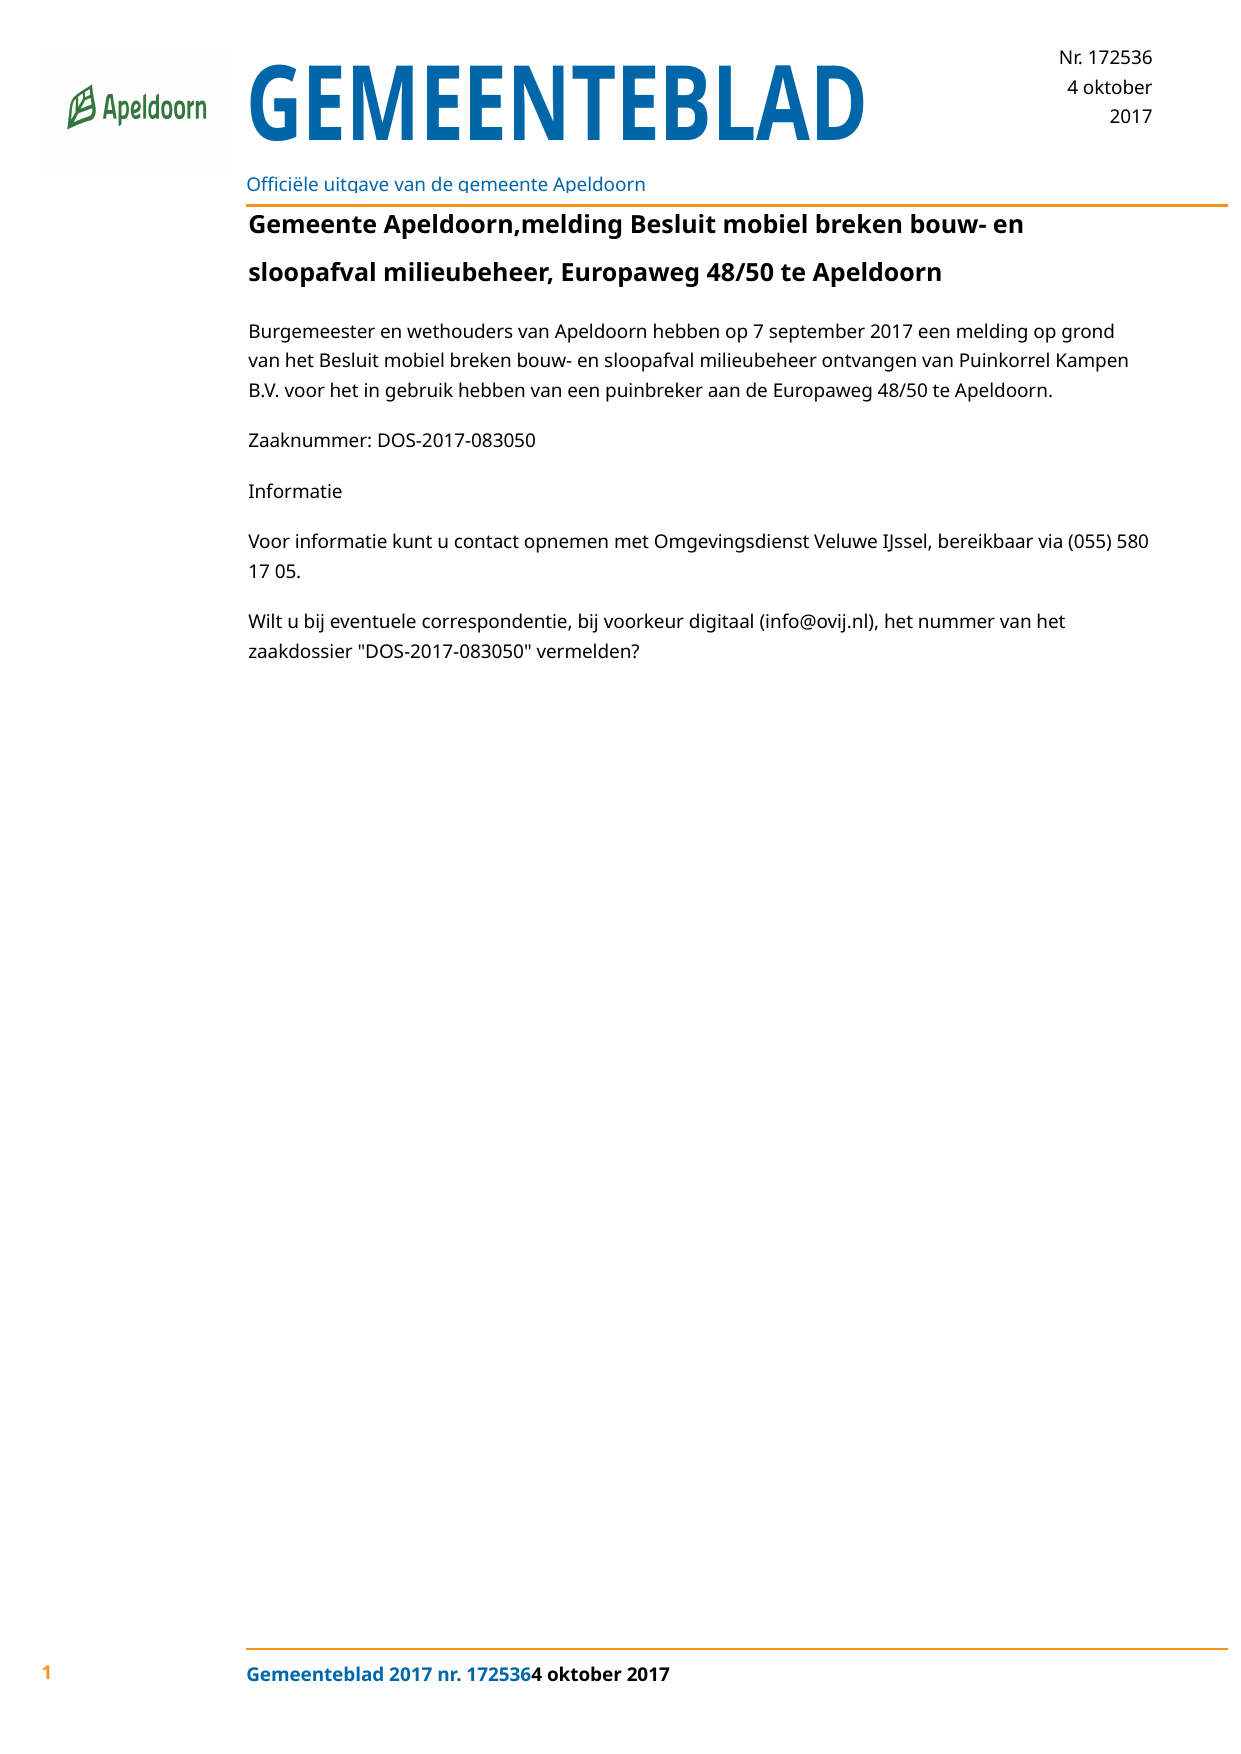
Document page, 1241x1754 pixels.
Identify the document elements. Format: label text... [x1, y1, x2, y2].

text Gemeente Apeldoorn,melding Besluit mobiel breken bouw- en sloopafval milieubeheer, Europaweg 48/50 te Apeldoorn [248, 207, 1152, 288]
picture [41, 47, 231, 172]
text Voor informatie kunt u contact opnemen met Omgevingsdienst Veluwe IJssel, bereikbaar via (055) 580 17 05. [248, 528, 1152, 584]
text Zaaknummer: DOS-2017-083050 [248, 427, 1152, 453]
text Informatie [248, 478, 1152, 504]
text Wilt u bij eventuele correspondentie, bij voorkeur digitaal (info@ovij.nl), het nummer van het zaakdossier "DOS-2017-083050" vermelden? [248, 608, 1152, 664]
text Burgemeester en wethouders van Apeldoorn hebben op 7 september 2017 een melding op grond van het Besluit mobiel breken bouw- en sloopafval milieubeheer ontvangen van Puinkorrel Kampen B.V. voor het in gebruik hebben van een puinbreker aan de Europaweg 48/50 te Apeldoorn. [248, 318, 1152, 403]
